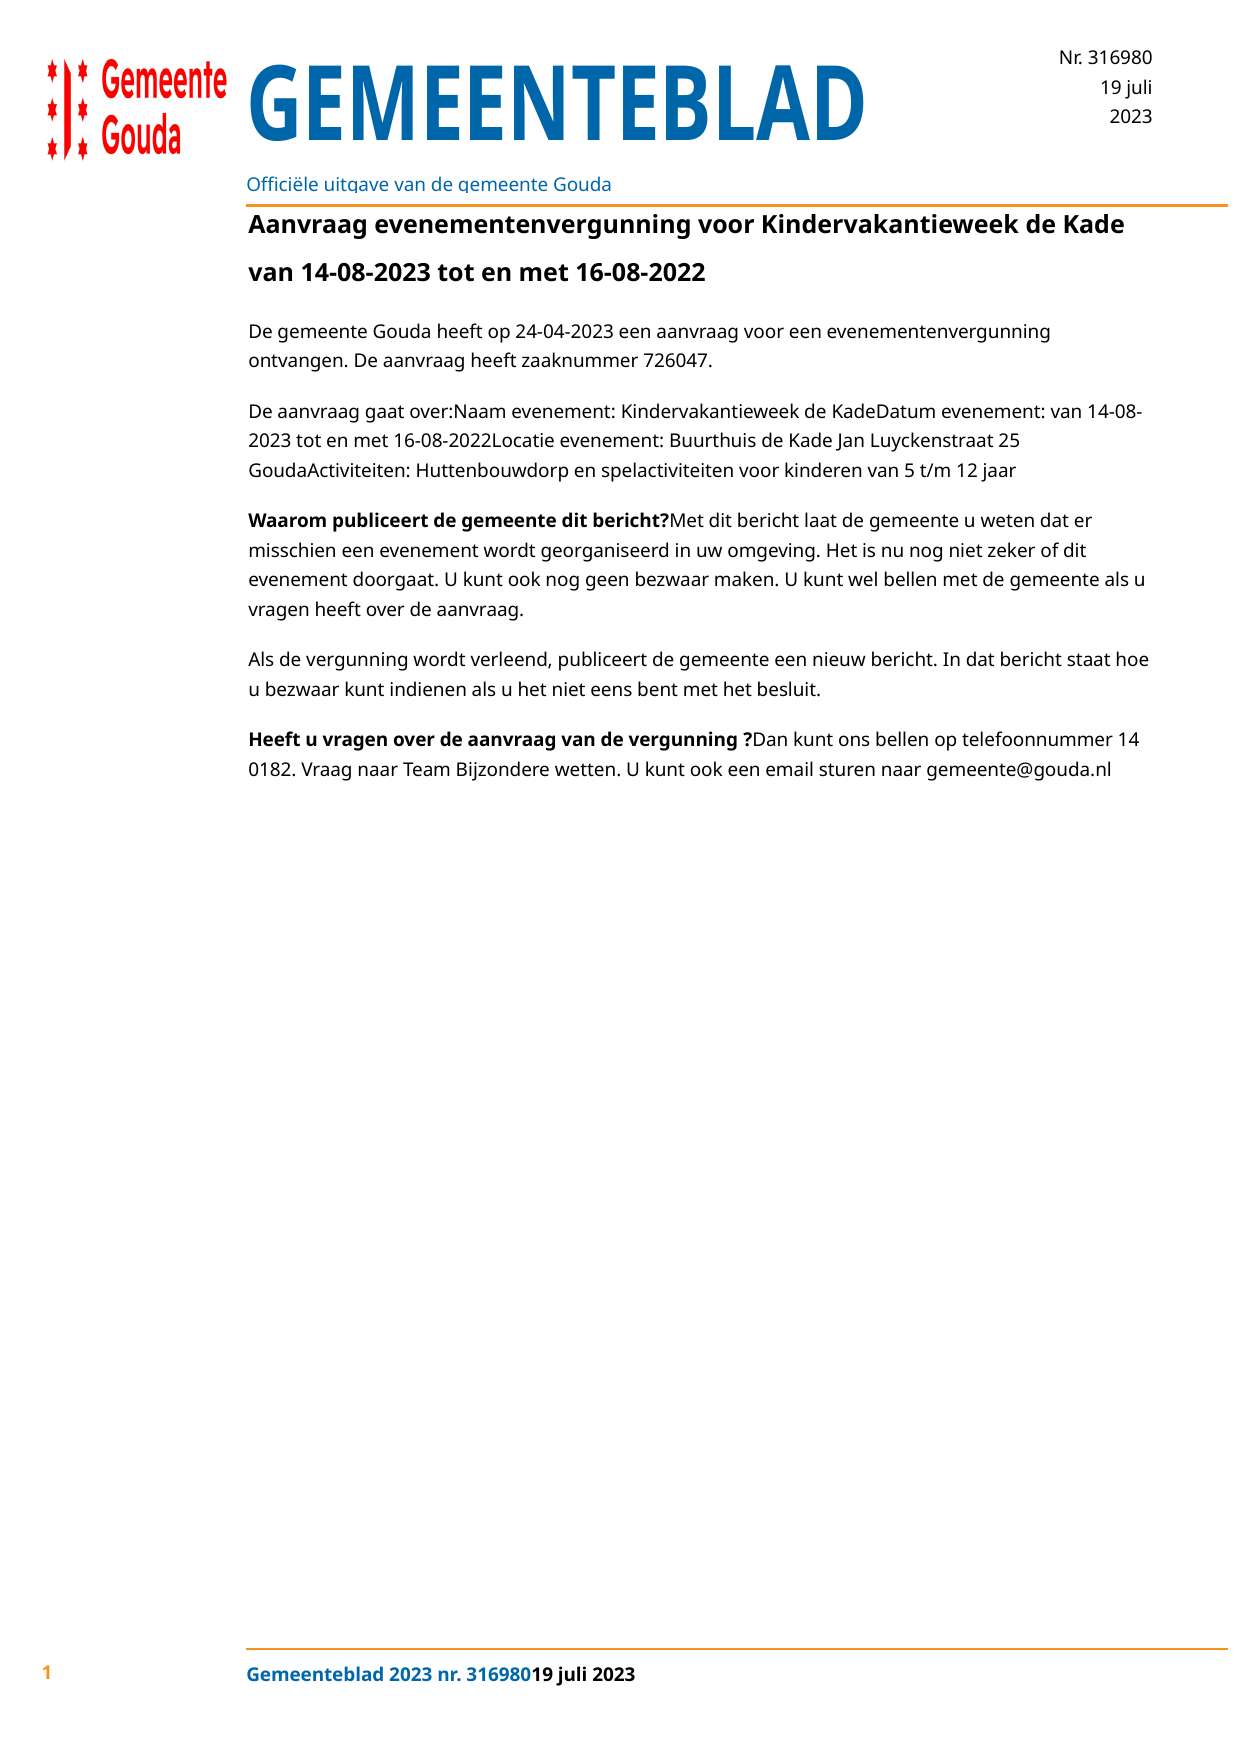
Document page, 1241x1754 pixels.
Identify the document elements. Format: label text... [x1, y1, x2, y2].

text Waarom publiceert de gemeente dit bericht?Met dit bericht laat de gemeente u weten dat er misschien een evenement wordt georganiseerd in uw omgeving. Het is nu nog niet zeker of dit evenement doorgaat. U kunt ook nog geen bezwaar maken. U kunt wel bellen met de gemeente als u vragen heeft over de aanvraag. [248, 507, 1152, 622]
text Als de vergunning wordt verleend, publiceert de gemeente een nieuw bericht. In dat bericht staat hoe u bezwaar kunt indienen als u het niet eens bent met het besluit. [248, 647, 1152, 702]
picture [41, 47, 231, 172]
text De aanvraag gaat over:Naam evenement: Kindervakantieweek de KadeDatum evenement: van 14-08-2023 tot en met 16-08-2022Locatie evenement: Buurthuis de Kade Jan Luyckenstraat 25 GoudaActiviteiten: Huttenbouwdorp en spelactiviteiten voor kinderen van 5 t/m 12 jaar [248, 398, 1152, 483]
text Heeft u vragen over de aanvraag van de vergunning ?Dan kunt ons bellen op telefoonnummer 14 0182. Vraag naar Team Bijzondere wetten. U kunt ook een email sturen naar gemeente@gouda.nl [248, 727, 1152, 782]
text De gemeente Gouda heeft op 24-04-2023 een aanvraag voor een evenementenvergunning ontvangen. De aanvraag heeft zaaknummer 726047. [248, 318, 1152, 373]
text Aanvraag evenementenvergunning voor Kindervakantieweek de Kade van 14-08-2023 tot en met 16-08-2022 [248, 207, 1152, 288]
